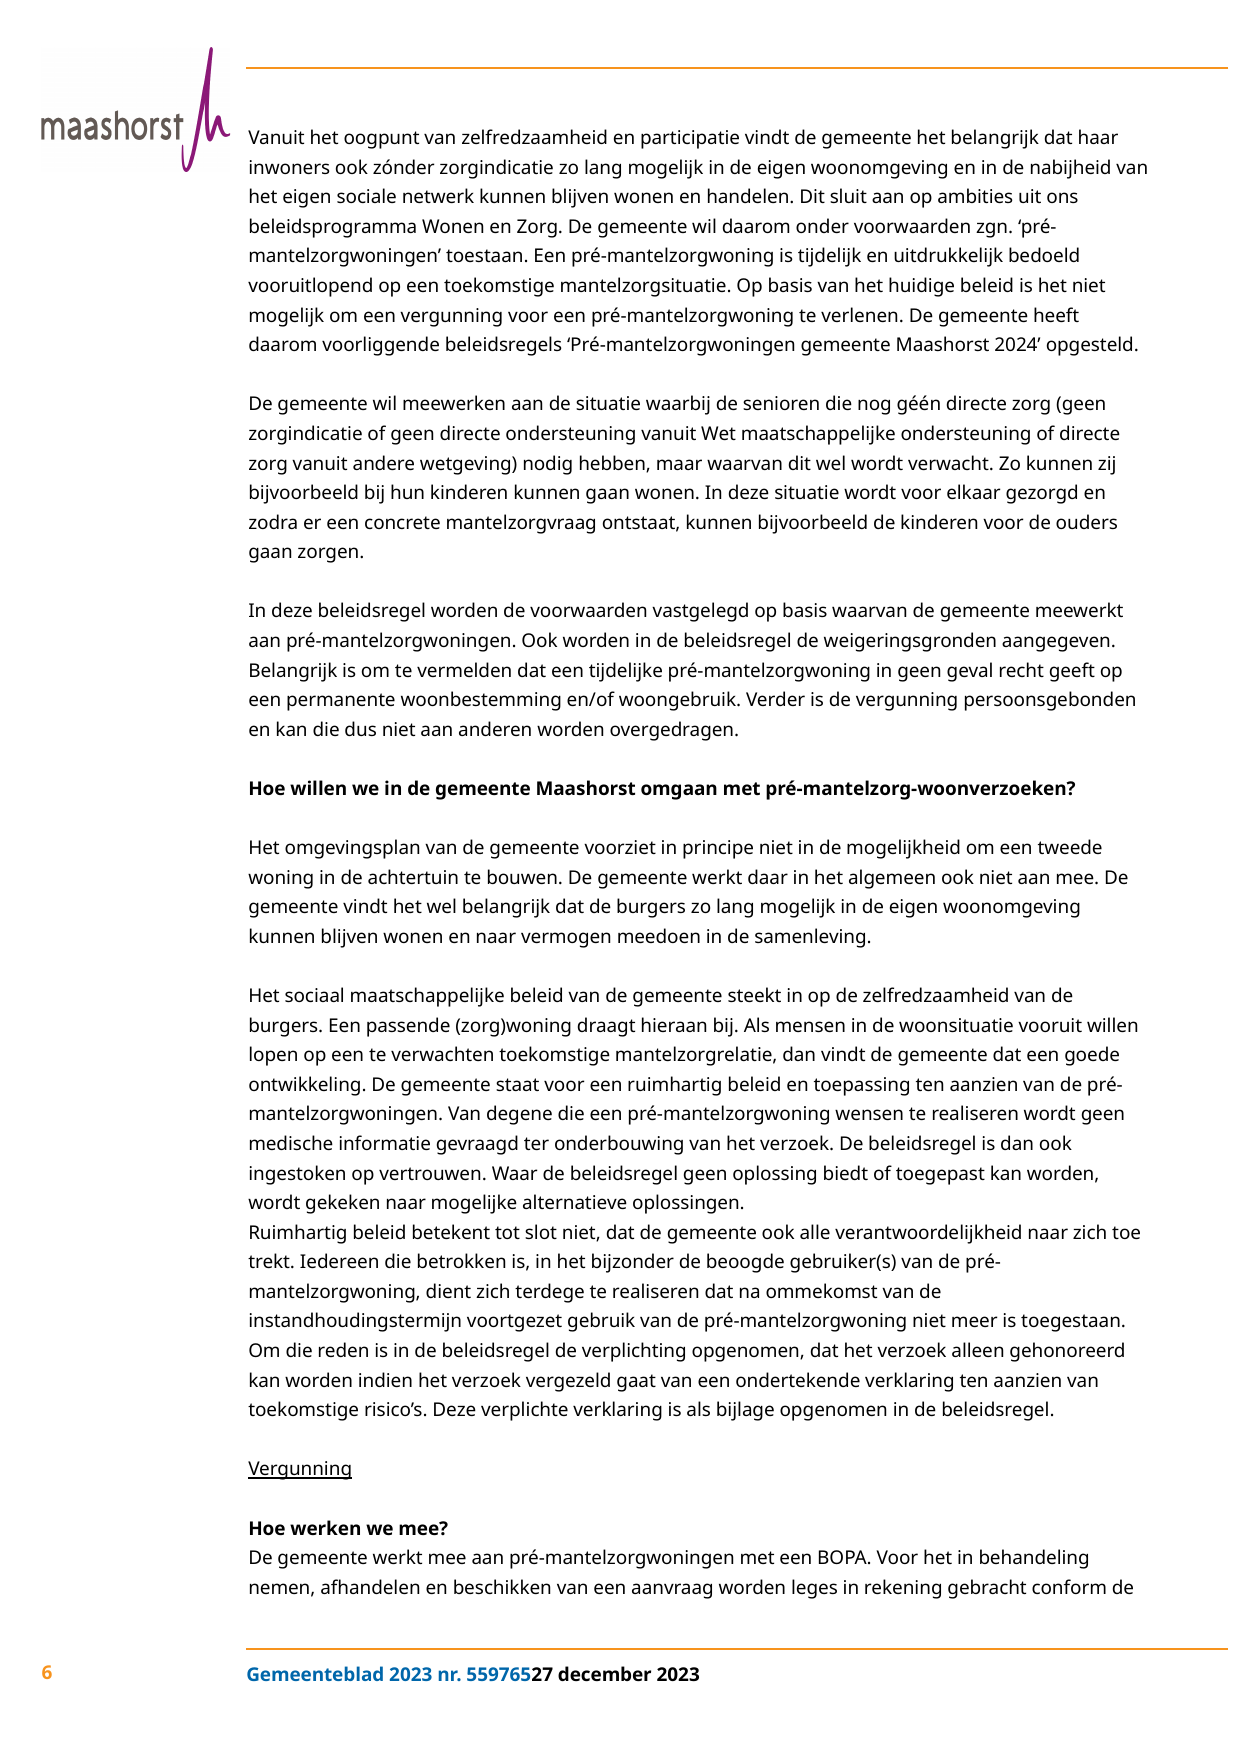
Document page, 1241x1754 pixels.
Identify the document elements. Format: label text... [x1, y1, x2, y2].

text Het sociaal maatschappelijke beleid van de gemeente steekt in op de zelfredzaamheid van de burgers. Een passende (zorg)woning draagt hieraan bij. Als mensen in de woonsituatie vooruit willen lopen op een te verwachten toekomstige mantelzorgrelatie, dan vindt de gemeente dat een goede ontwikkeling. De gemeente staat voor een ruimhartig beleid en toepassing ten aanzien van de pré-mantelzorgwoningen. Van degene die een pré-mantelzorgwoning wensen te realiseren wordt geen medische informatie gevraagd ter onderbouwing van het verzoek. De beleidsregel is dan ook ingestoken op vertrouwen. Waar de beleidsregel geen oplossing biedt of toegepast kan worden, wordt gekeken naar mogelijke alternatieve oplossingen. [248, 982, 1152, 1215]
text De gemeente werkt mee aan pré-mantelzorgwoningen met een BOPA. Voor het in behandeling nemen, afhandelen en beschikken van een aanvraag worden leges in rekening gebracht conform de [248, 1544, 1152, 1600]
text De gemeente wil meewerken aan de situatie waarbij de senioren die nog géén directe zorg (geen zorgindicatie of geen directe ondersteuning vanuit Wet maatschappelijke ondersteuning of directe zorg vanuit andere wetgeving) nodig hebben, maar waarvan dit wel wordt verwacht. Zo kunnen zij bijvoorbeeld bij hun kinderen kunnen gaan wonen. In deze situatie wordt voor elkaar gezorgd en zodra er een concrete mantelzorgvraag ontstaat, kunnen bijvoorbeeld de kinderen voor de ouders gaan zorgen. [248, 391, 1152, 564]
text Het omgevingsplan van de gemeente voorziet in principe niet in de mogelijkheid om een tweede woning in de achtertuin te bouwen. De gemeente werkt daar in het algemeen ook niet aan mee. De gemeente vindt het wel belangrijk dat de burgers zo lang mogelijk in de eigen woonomgeving kunnen blijven wonen en naar vermogen meedoen in de samenleving. [248, 834, 1152, 949]
text Vergunning [248, 1456, 1152, 1481]
picture [41, 47, 231, 172]
text Hoe werken we mee? [248, 1515, 1152, 1541]
text In deze beleidsregel worden de voorwaarden vastgelegd op basis waarvan de gemeente meewerkt aan pré-mantelzorgwoningen. Ook worden in de beleidsregel de weigeringsgronden aangegeven. Belangrijk is om te vermelden dat een tijdelijke pré-mantelzorgwoning in geen geval recht geeft op een permanente woonbestemming en/of woongebruik. Verder is de vergunning persoonsgebonden en kan die dus niet aan anderen worden overgedragen. [248, 598, 1152, 742]
text Ruimhartig beleid betekent tot slot niet, dat de gemeente ook alle verantwoordelijkheid naar zich toe trekt. Iedereen die betrokken is, in het bijzonder de beoogde gebruiker(s) van de pré-mantelzorgwoning, dient zich terdege te realiseren dat na ommekomst van de instandhoudingstermijn voortgezet gebruik van de pré-mantelzorgwoning niet meer is toegestaan. Om die reden is in de beleidsregel de verplichting opgenomen, dat het verzoek alleen gehonoreerd kan worden indien het verzoek vergezeld gaat van een ondertekende verklaring ten aanzien van toekomstige risico’s. Deze verplichte verklaring is als bijlage opgenomen in de beleidsregel. [248, 1219, 1152, 1422]
text Hoe willen we in de gemeente Maashorst omgaan met pré-mantelzorg-woonverzoeken? [248, 775, 1152, 801]
text Vanuit het oogpunt van zelfredzaamheid en participatie vindt de gemeente het belangrijk dat haar inwoners ook zónder zorgindicatie zo lang mogelijk in de eigen woonomgeving en in de nabijheid van het eigen sociale netwerk kunnen blijven wonen en handelen. Dit sluit aan op ambities uit ons beleidsprogramma Wonen en Zorg. De gemeente wil daarom onder voorwaarden zgn. ‘pré-mantelzorgwoningen’ toestaan. Een pré-mantelzorgwoning is tijdelijk en uitdrukkelijk bedoeld vooruitlopend op een toekomstige mantelzorgsituatie. Op basis van het huidige beleid is het niet mogelijk om een vergunning voor een pré-mantelzorgwoning te verlenen. De gemeente heeft daarom voorliggende beleidsregels ‘Pré-mantelzorgwoningen gemeente Maashorst 2024’ opgesteld. [248, 124, 1152, 357]
